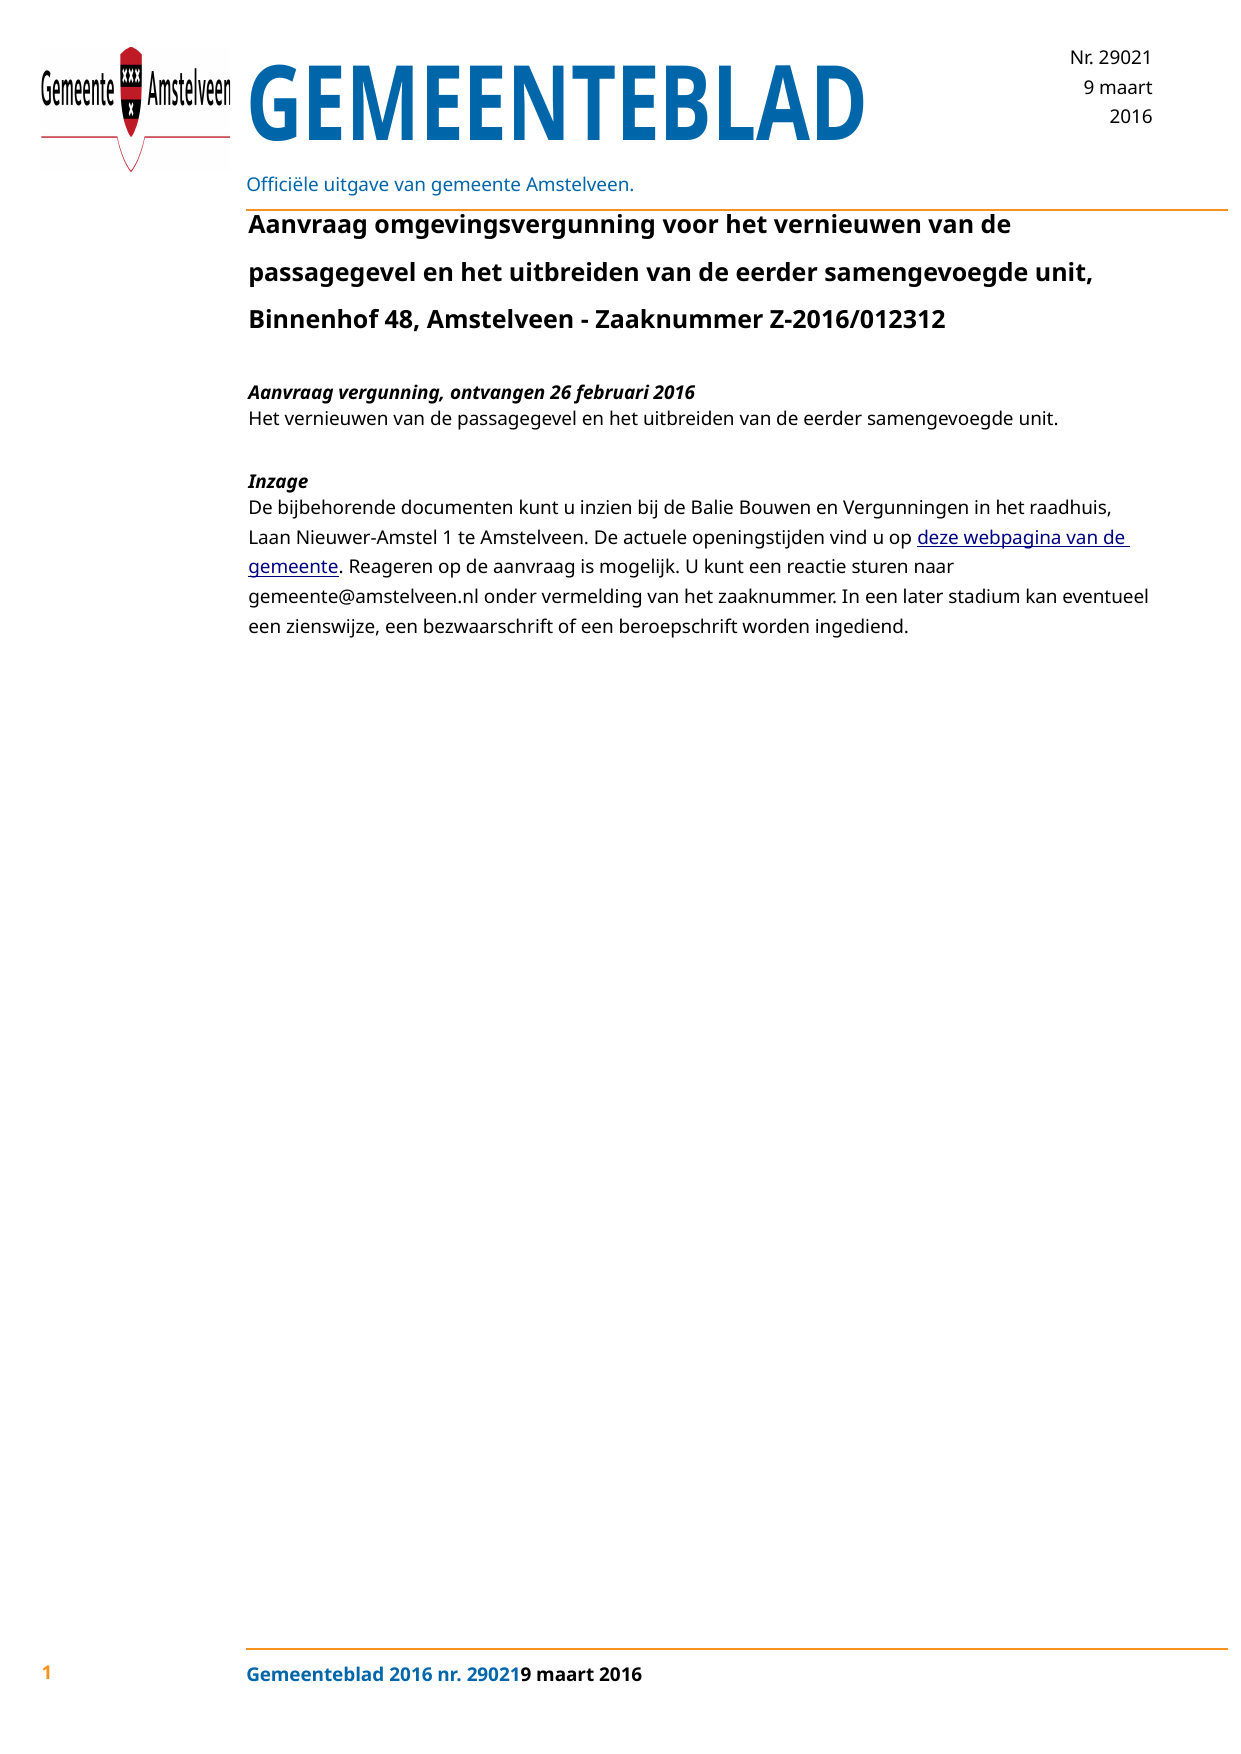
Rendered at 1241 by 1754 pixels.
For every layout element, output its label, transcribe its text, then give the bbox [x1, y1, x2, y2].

text Inzage [248, 469, 1152, 494]
text Aanvraag vergunning, ontvangen 26 februari 2016 [248, 379, 1152, 405]
text Aanvraag omgevingsvergunning voor het vernieuwen van de passagegevel en het uitbreiden van de eerder samengevoegde unit, Binnenhof 48, Amstelveen - Zaaknummer Z-2016/012312 [248, 211, 1152, 336]
text Het vernieuwen van de passagegevel en het uitbreiden van de eerder samengevoegde unit. [248, 405, 1152, 431]
text De bijbehorende documenten kunt u inzien bij de Balie Bouwen en Vergunningen in het raadhuis, Laan Nieuwer-Amstel 1 te Amstelveen. De actuele openingstijden vind u op deze webpagina van de gemeente. Reageren op de aanvraag is mogelijk. U kunt een reactie sturen naar gemeente@amstelveen.nl onder vermelding van het zaaknummer. In een later stadium kan eventueel een zienswijze, een bezwaarschrift of een beroepschrift worden ingediend. [248, 494, 1152, 638]
picture [41, 47, 231, 172]
